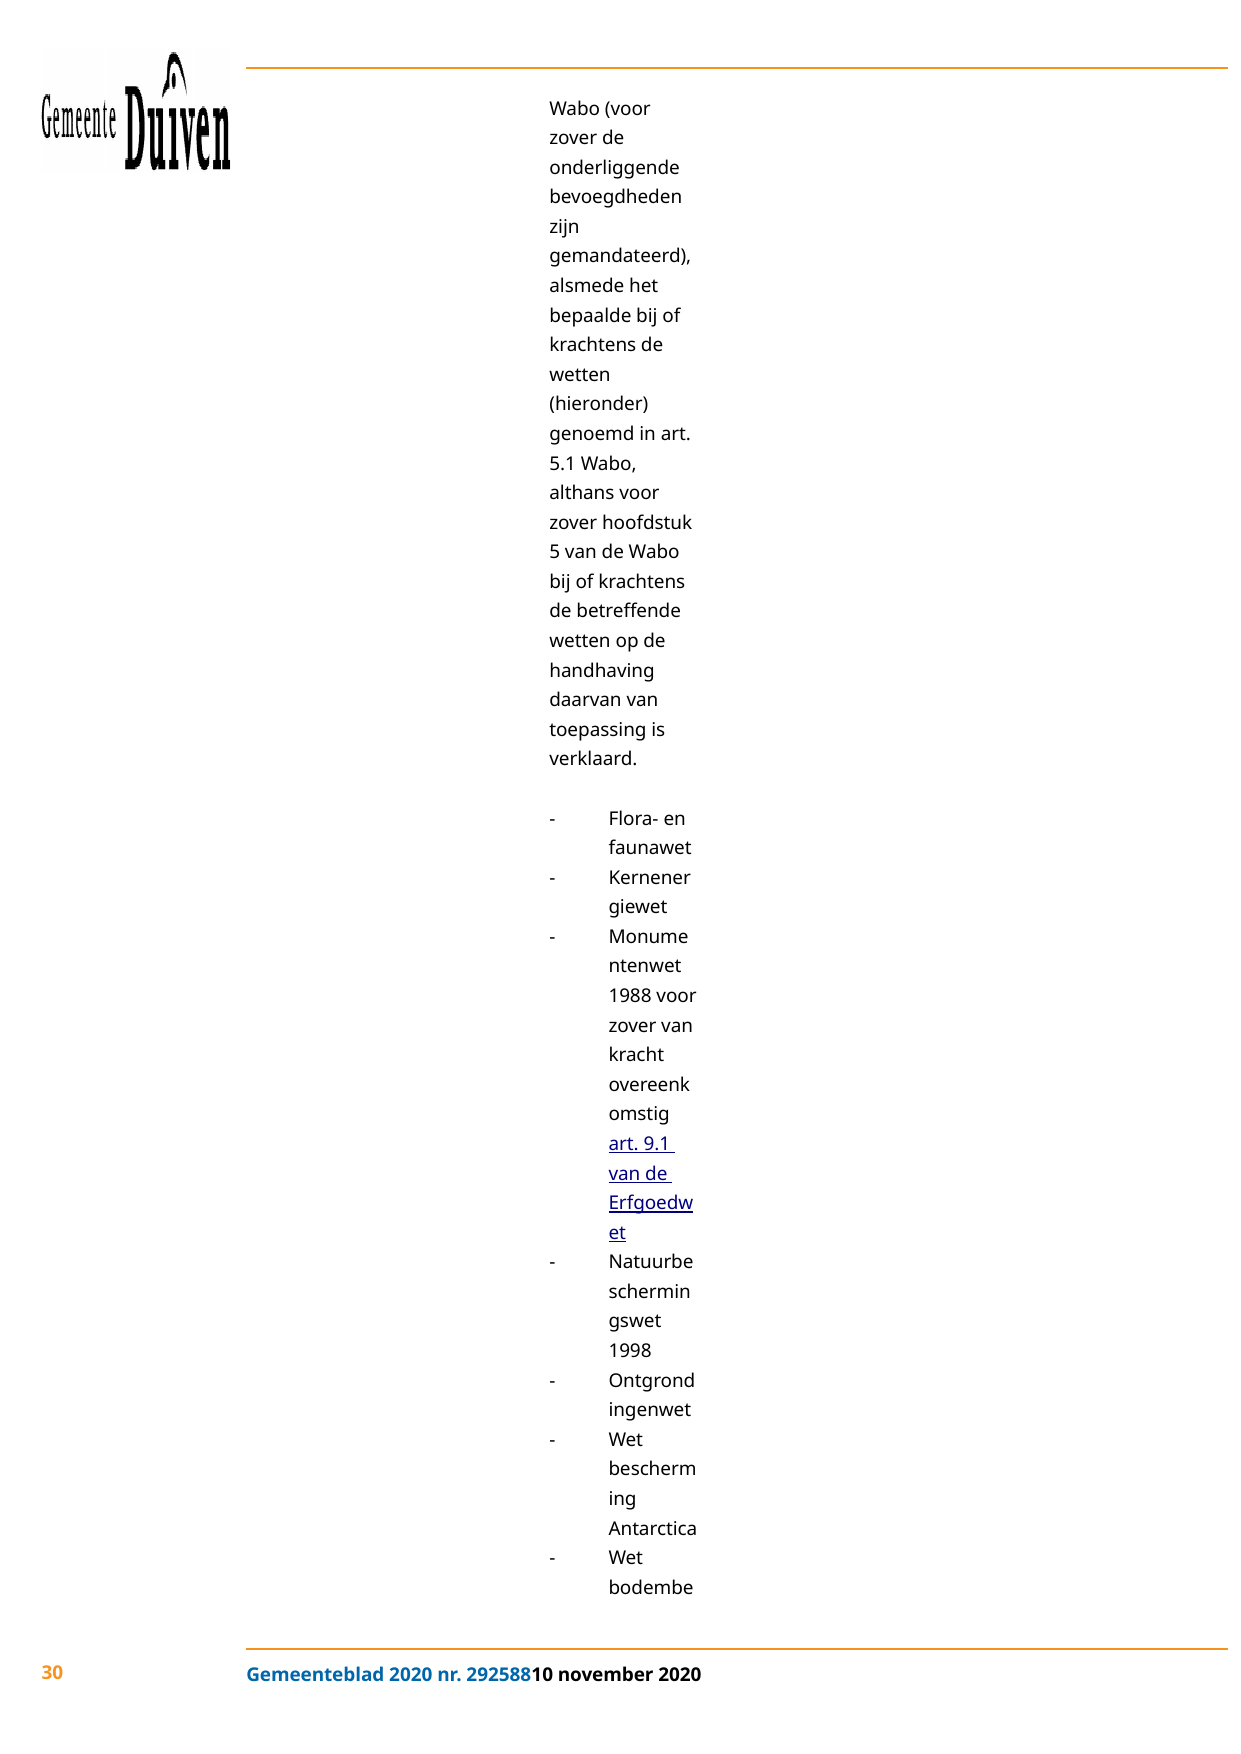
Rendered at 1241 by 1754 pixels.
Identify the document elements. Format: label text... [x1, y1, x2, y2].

table_cell [248, 95, 398, 1600]
table_cell [700, 95, 850, 1600]
table_cell Wabo (voor zover de onderliggende bevoegdheden zijn gemandateerd), alsmede het bepaalde bij of krachtens de wetten (hieronder) genoemd in art. 5.1 Wabo, althans voor zover hoofdstuk 5 van de Wabo bij of krachtens de betreffende wetten op de handhaving daarvan van toepassing is verklaard. Flora- en faunawet Kernenergiewet Monumentenwet 1988 voor zover van kracht overeenkomstig art. 9.1 van de Erfgoedwet Natuurbeschermingswet 1998 Ontgrondingenwet Wet bescherming Antarctica Wet bodembe [549, 95, 700, 1600]
table_cell [850, 95, 1001, 1600]
picture [41, 47, 231, 172]
table_cell [399, 95, 549, 1600]
table_cell [1001, 95, 1152, 1600]
